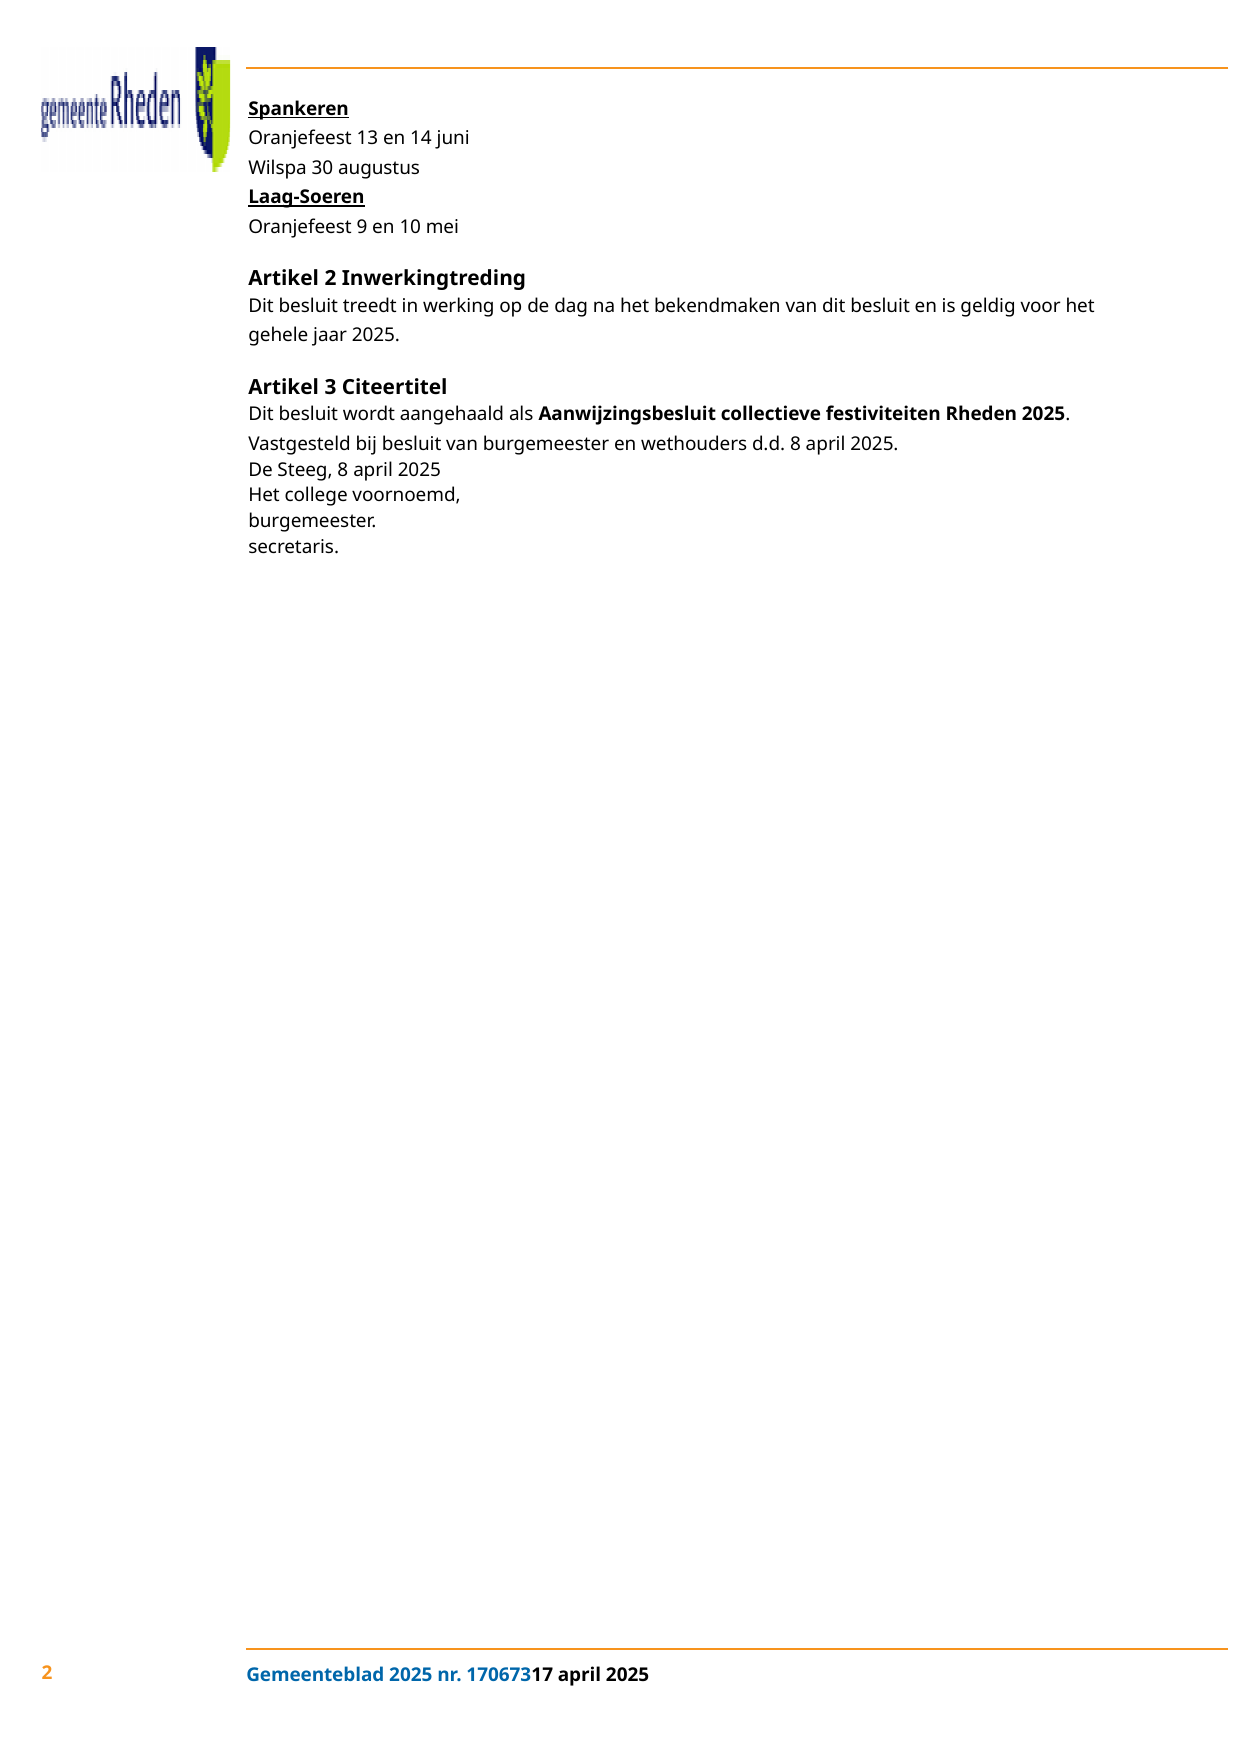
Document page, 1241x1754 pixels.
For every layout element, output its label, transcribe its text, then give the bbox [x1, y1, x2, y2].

text Het college voornoemd, [248, 481, 1152, 507]
text Artikel 3 Citeertitel [248, 372, 1152, 400]
text burgemeester. [248, 507, 1152, 533]
text De Steeg, 8 april 2025 [248, 456, 1152, 481]
text Laag-Soeren [248, 183, 1152, 209]
picture [41, 47, 231, 172]
text secretaris. [248, 533, 1152, 559]
text Vastgesteld bij besluit van burgemeester en wethouders d.d. 8 april 2025. [248, 430, 1152, 456]
text Spankeren [248, 95, 1152, 121]
text Dit besluit treedt in werking op de dag na het bekendmaken van dit besluit en is geldig voor het gehele jaar 2025. [248, 292, 1152, 347]
text Artikel 2 Inwerkingtreding [248, 263, 1152, 292]
text Oranjefeest 13 en 14 juni [248, 124, 1152, 150]
text Wilspa 30 augustus [248, 154, 1152, 180]
text Dit besluit wordt aangehaald als Aanwijzingsbesluit collectieve festiviteiten Rheden 2025. [248, 400, 1152, 426]
text Oranjefeest 9 en 10 mei [248, 213, 1152, 239]
